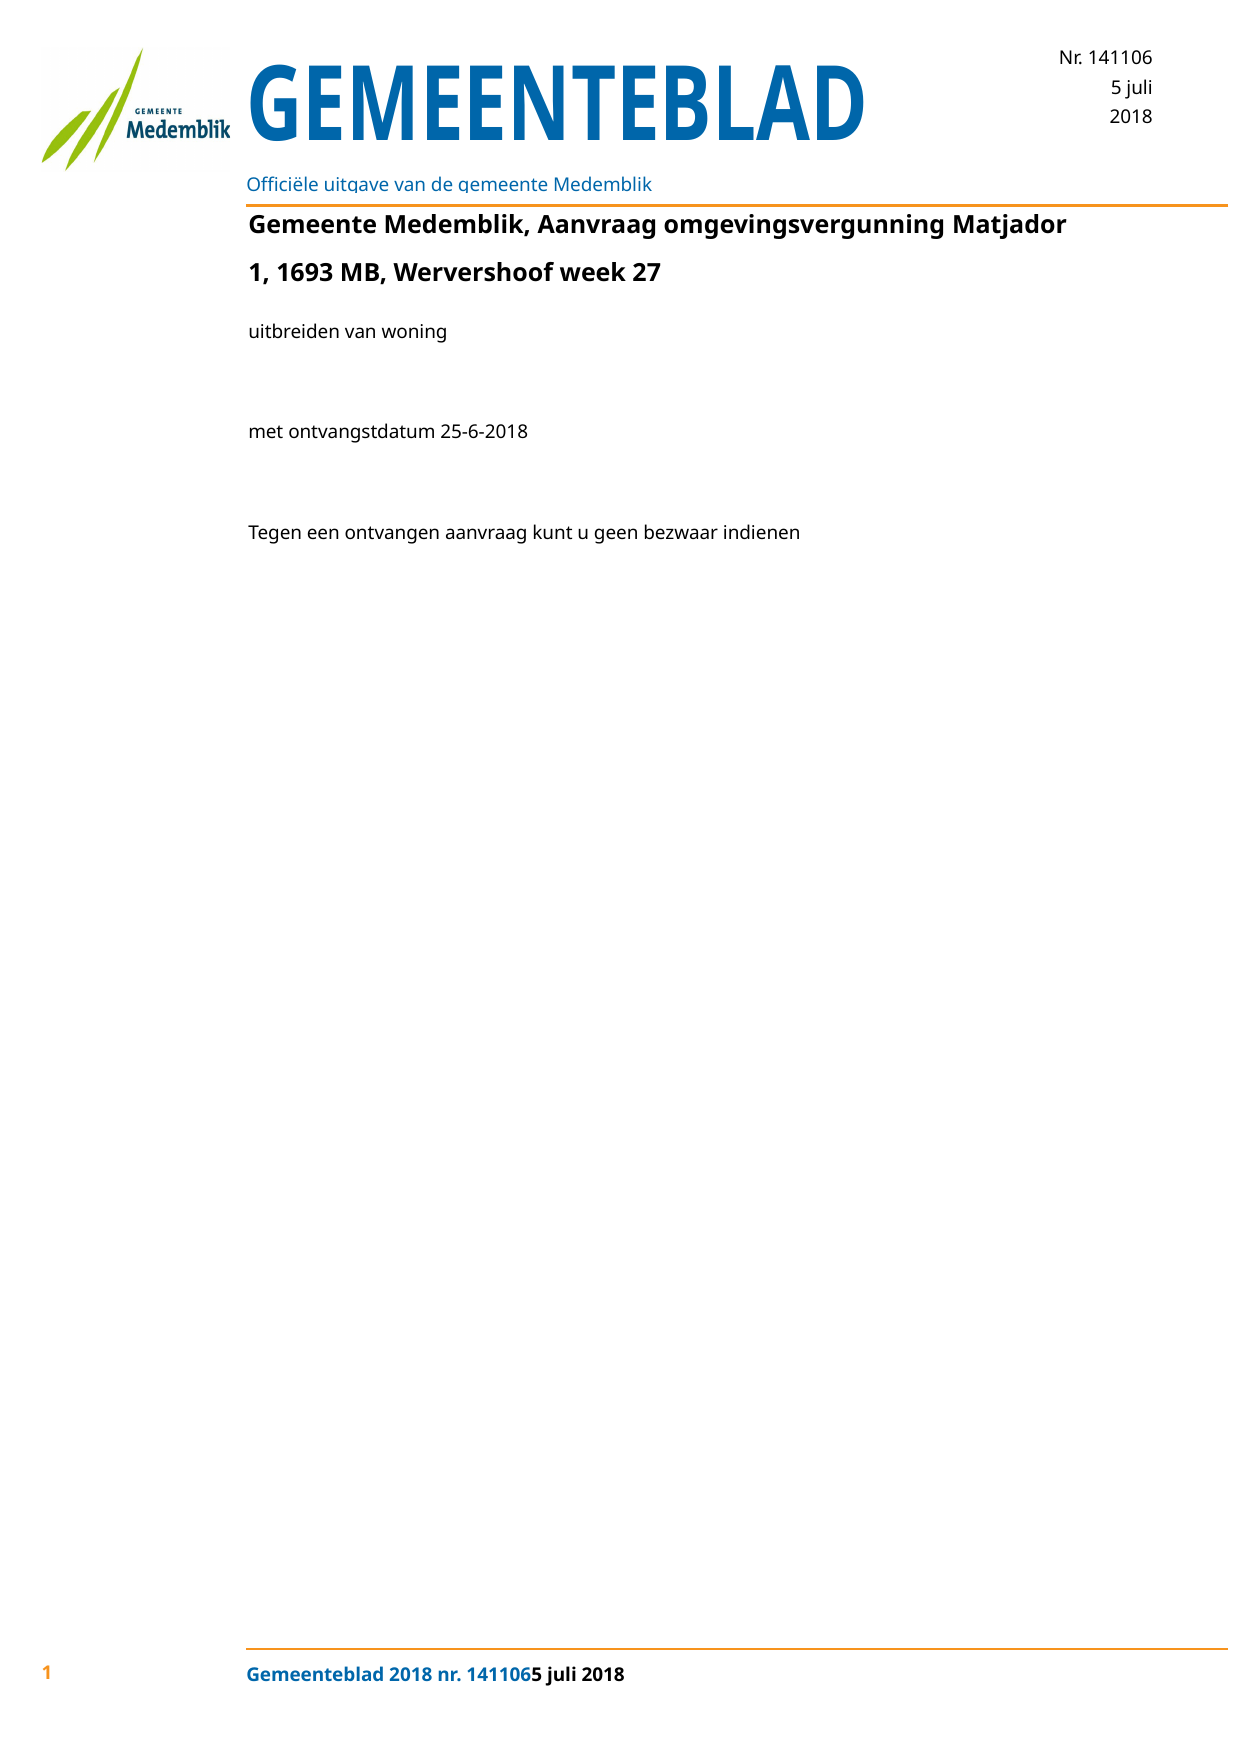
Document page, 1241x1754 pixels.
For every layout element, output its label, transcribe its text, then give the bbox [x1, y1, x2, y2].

text Tegen een ontvangen aanvraag kunt u geen bezwaar indienen [248, 519, 1152, 545]
text Gemeente Medemblik, Aanvraag omgevingsvergunning Matjador 1, 1693 MB, Wervershoof week 27 [248, 207, 1152, 288]
text uitbreiden van woning [248, 318, 1152, 344]
text met ontvangstdatum 25-6-2018 [248, 419, 1152, 444]
picture [41, 47, 231, 172]
